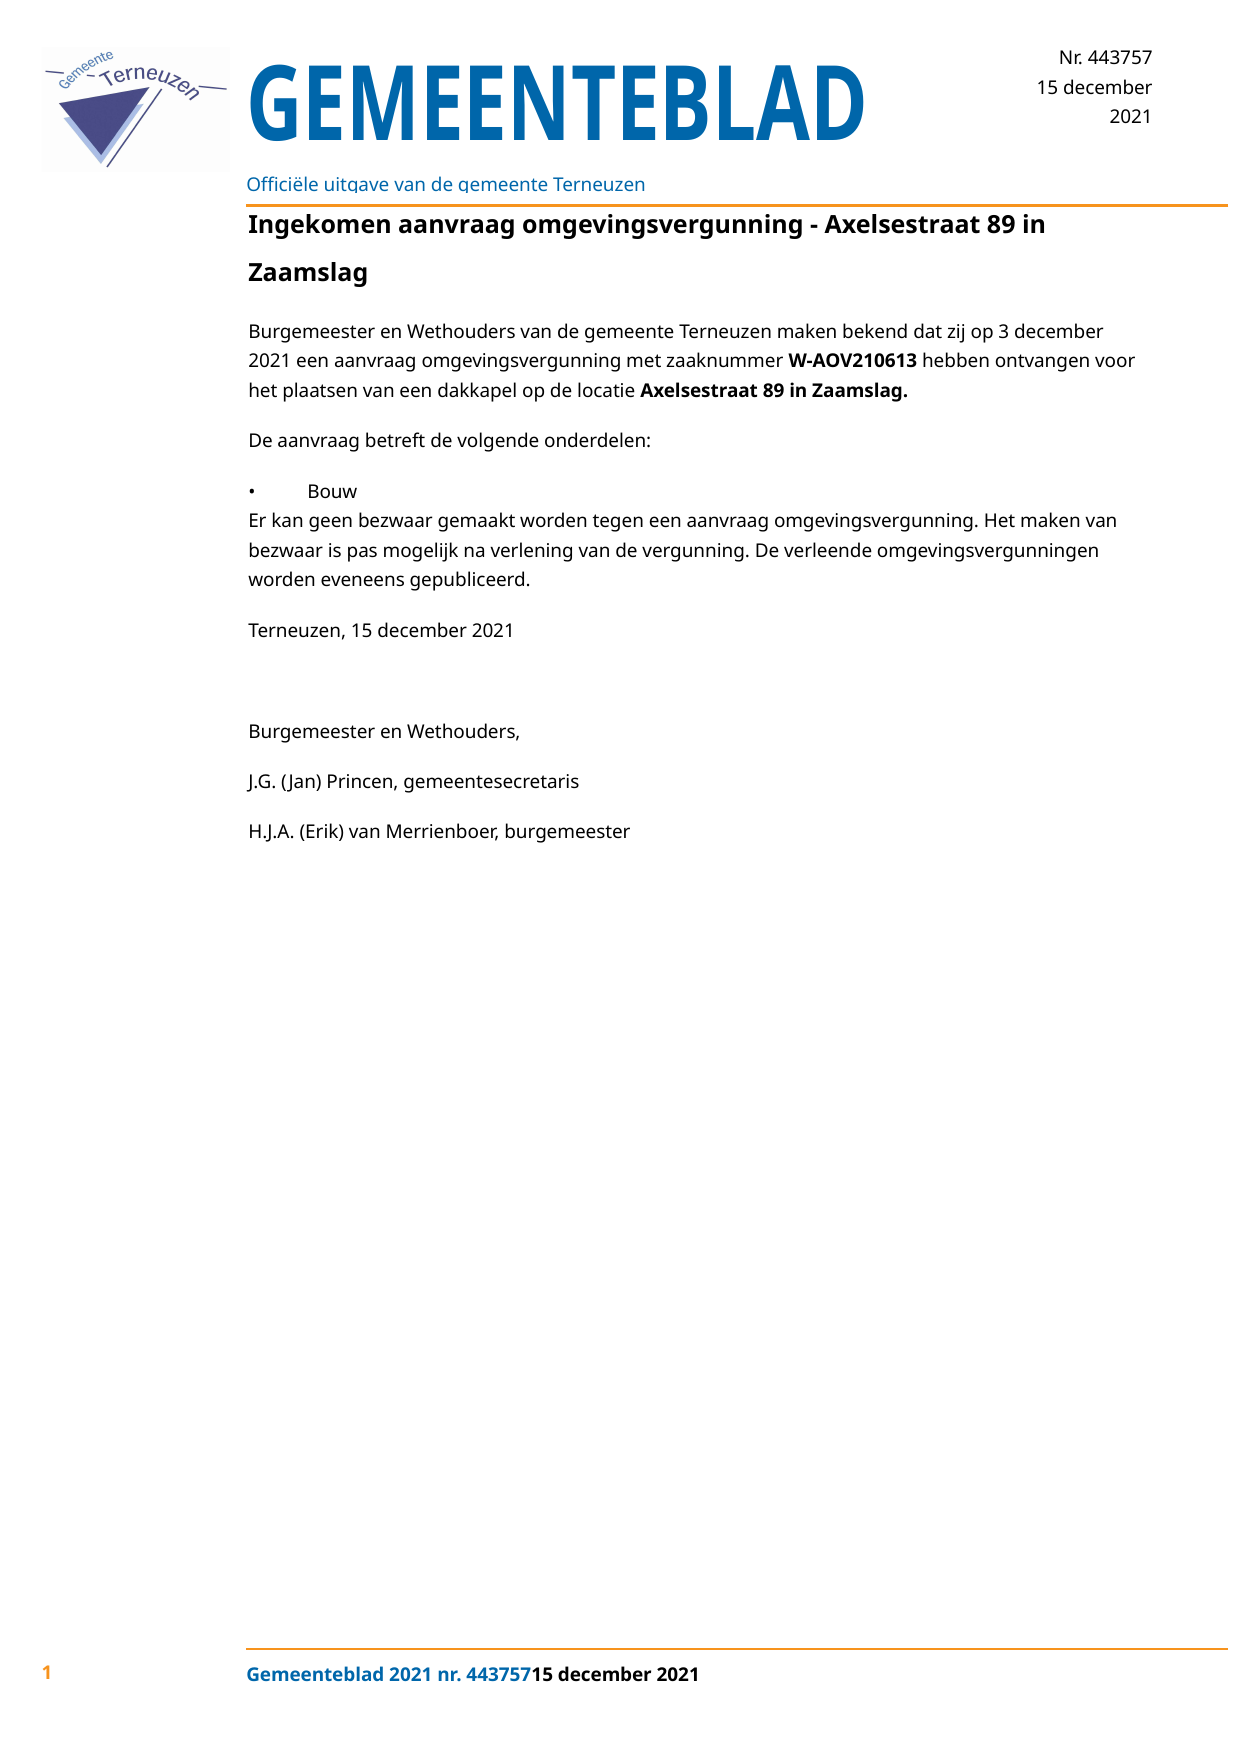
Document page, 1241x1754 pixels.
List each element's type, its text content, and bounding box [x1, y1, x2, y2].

picture [41, 47, 231, 172]
text Terneuzen, 15 december 2021 [248, 617, 1152, 643]
text Er kan geen bezwaar gemaakt worden tegen een aanvraag omgevingsvergunning. Het maken van bezwaar is pas mogelijk na verlening van de vergunning. De verleende omgevingsvergunningen worden eveneens gepubliceerd. [248, 507, 1152, 592]
text H.J.A. (Erik) van Merrienboer, burgemeester [248, 819, 1152, 844]
text Burgemeester en Wethouders van de gemeente Terneuzen maken bekend dat zij op 3 december 2021 een aanvraag omgevingsvergunning met zaaknummer W-AOV210613 hebben ontvangen voor het plaatsen van een dakkapel op de locatie Axelsestraat 89 in Zaamslag. [248, 318, 1152, 403]
list Bouw [248, 478, 1152, 504]
text De aanvraag betreft de volgende onderdelen: [248, 427, 1152, 453]
text J.G. (Jan) Princen, gemeentesecretaris [248, 768, 1152, 794]
text Ingekomen aanvraag omgevingsvergunning - Axelsestraat 89 in Zaamslag [248, 207, 1152, 288]
text Burgemeester en Wethouders, [248, 718, 1152, 744]
